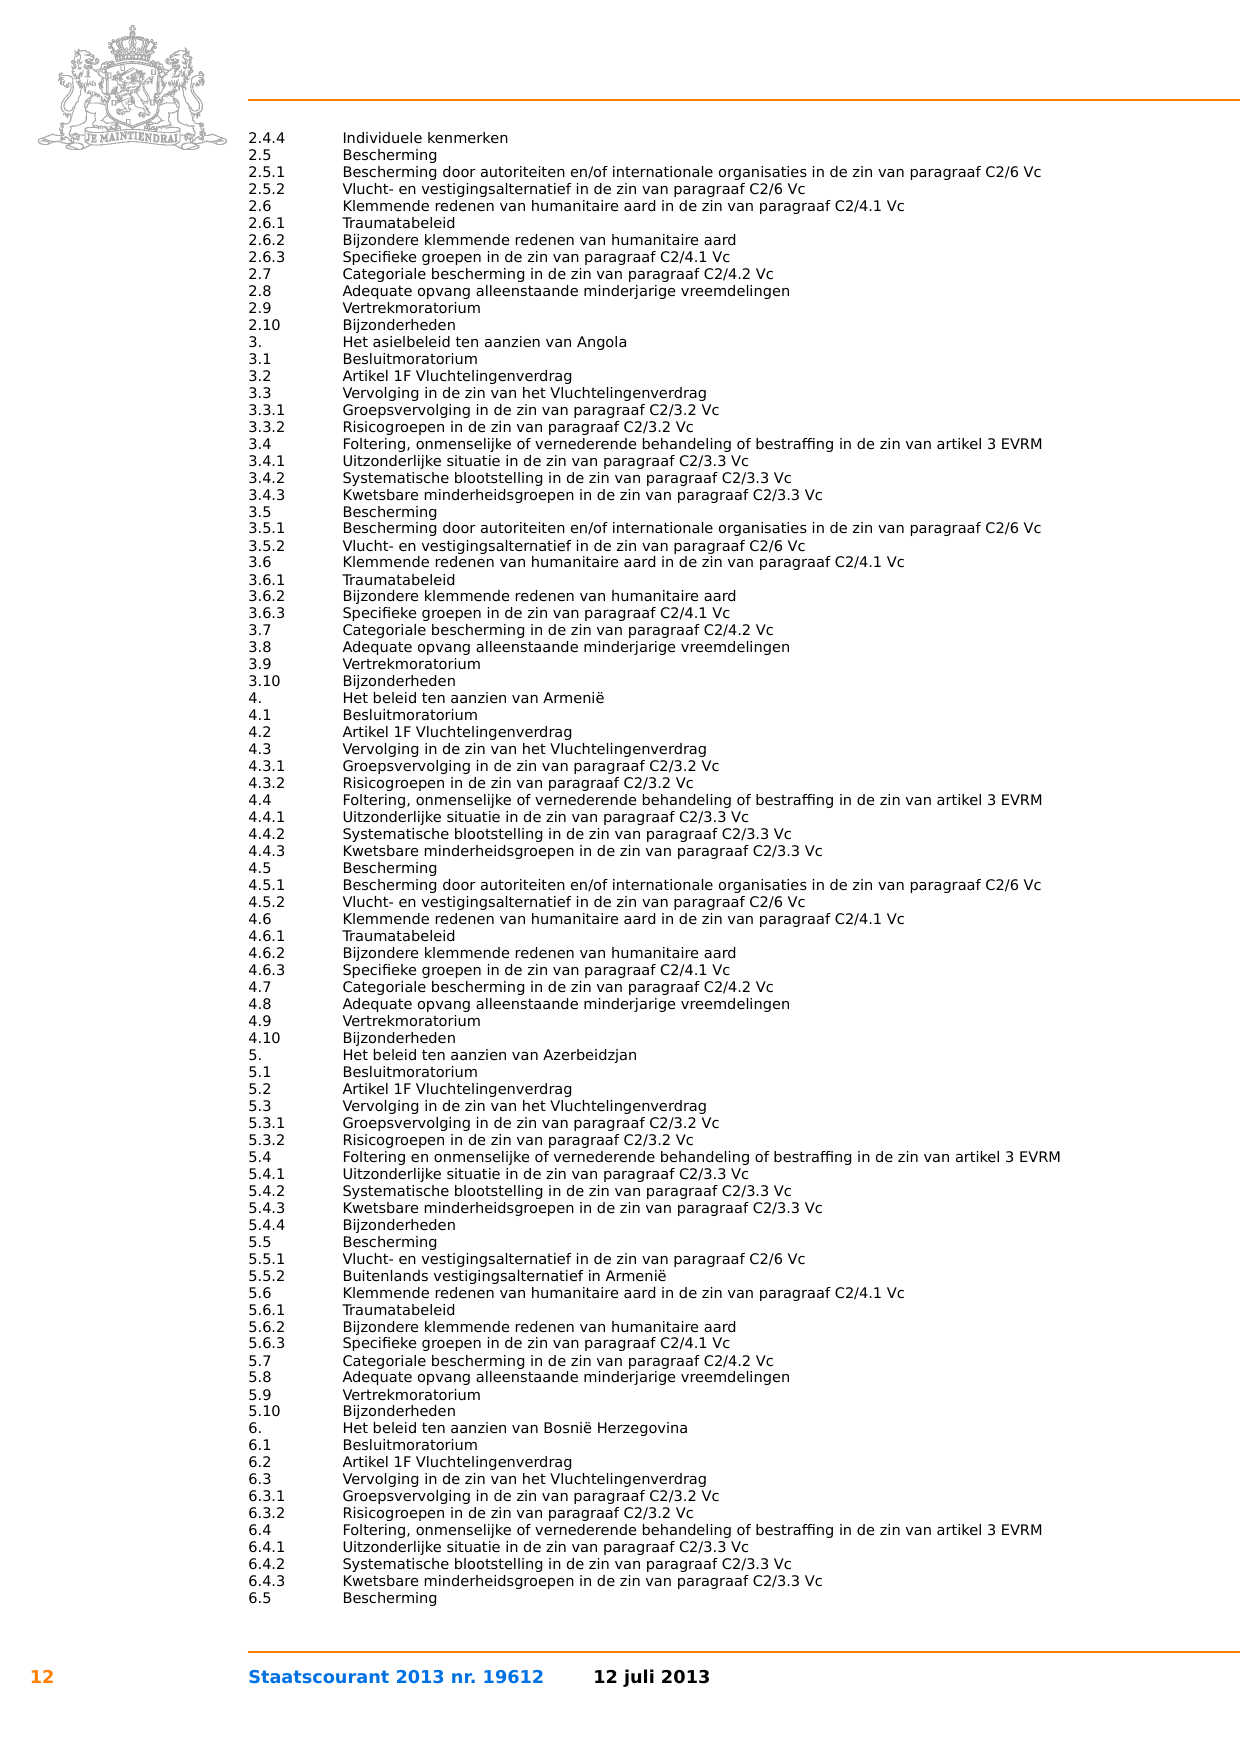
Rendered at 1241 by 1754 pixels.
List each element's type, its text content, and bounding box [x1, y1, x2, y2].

table_cell 5.9 [248, 1386, 336, 1403]
table_cell Bijzonderheden [336, 1403, 1163, 1420]
table_cell Bescherming [336, 1590, 1163, 1607]
table_cell 5.3 [248, 1098, 336, 1115]
table_cell 4.10 [248, 1030, 336, 1047]
table_cell Systematische blootstelling in de zin van paragraaf C2/3.3 Vc [336, 826, 1163, 843]
table_cell Risicogroepen in de zin van paragraaf C2/3.2 Vc [336, 775, 1163, 792]
table_cell Kwetsbare minderheidsgroepen in de zin van paragraaf C2/3.3 Vc [336, 486, 1163, 503]
table_cell 5.4.2 [248, 1183, 336, 1199]
table_cell Groepsvervolging in de zin van paragraaf C2/3.2 Vc [336, 1115, 1163, 1132]
table_cell Vertrekmoratorium [336, 300, 1163, 317]
table_cell Categoriale bescherming in de zin van paragraaf C2/4.2 Vc [336, 1353, 1163, 1369]
table_cell Specifieke groepen in de zin van paragraaf C2/4.1 Vc [336, 962, 1163, 979]
table_cell 6.3.2 [248, 1505, 336, 1522]
table_cell 5.5 [248, 1234, 336, 1251]
table_cell 4.8 [248, 996, 336, 1013]
table_cell 3.6.1 [248, 571, 336, 588]
table_cell 5.6.2 [248, 1319, 336, 1335]
table_cell 5.5.1 [248, 1251, 336, 1267]
table_cell 4.5.2 [248, 894, 336, 911]
table_cell 3.3.2 [248, 419, 336, 436]
table_cell 3.5 [248, 504, 336, 520]
table_cell Besluitmoratorium [336, 707, 1163, 724]
table_cell Bescherming [336, 860, 1163, 877]
table_cell Vervolging in de zin van het Vluchtelingenverdrag [336, 1098, 1163, 1115]
table_cell 3.6.3 [248, 605, 336, 622]
table_cell 2.5.2 [248, 181, 336, 198]
table_cell 3.3.1 [248, 402, 336, 418]
table_cell 3.9 [248, 656, 336, 673]
table_cell Uitzonderlijke situatie in de zin van paragraaf C2/3.3 Vc [336, 1539, 1163, 1556]
table_cell Vervolging in de zin van het Vluchtelingenverdrag [336, 741, 1163, 758]
table_cell Bijzonderheden [336, 1030, 1163, 1047]
table_cell 5.4 [248, 1149, 336, 1166]
table_cell 3.1 [248, 351, 336, 368]
table_cell 5.5.2 [248, 1268, 336, 1284]
table_cell 2.5 [248, 147, 336, 164]
table_cell 4.5.1 [248, 877, 336, 894]
table_cell Bijzondere klemmende redenen van humanitaire aard [336, 232, 1163, 249]
table_cell 3.4.3 [248, 486, 336, 503]
table_cell Groepsvervolging in de zin van paragraaf C2/3.2 Vc [336, 402, 1163, 418]
table_cell Specifieke groepen in de zin van paragraaf C2/4.1 Vc [336, 605, 1163, 622]
table_cell Traumatabeleid [336, 571, 1163, 588]
table_cell Foltering, onmenselijke of vernederende behandeling of bestraffing in de zin van artikel 3 EVRM [336, 436, 1163, 452]
table_cell Foltering, onmenselijke of vernederende behandeling of bestraffing in de zin van artikel 3 EVRM [336, 792, 1163, 809]
table_cell 3.6.2 [248, 588, 336, 605]
table_cell 4.6.1 [248, 928, 336, 945]
table_cell Specifieke groepen in de zin van paragraaf C2/4.1 Vc [336, 1335, 1163, 1352]
table_cell Kwetsbare minderheidsgroepen in de zin van paragraaf C2/3.3 Vc [336, 1573, 1163, 1590]
table_cell 4.4 [248, 792, 336, 809]
table_cell Vlucht- en vestigingsalternatief in de zin van paragraaf C2/6 Vc [336, 1251, 1163, 1267]
table_cell Categoriale bescherming in de zin van paragraaf C2/4.2 Vc [336, 979, 1163, 996]
table_cell Klemmende redenen van humanitaire aard in de zin van paragraaf C2/4.1 Vc [336, 554, 1163, 571]
table_cell 6.3.1 [248, 1488, 336, 1505]
table_cell 4.7 [248, 979, 336, 996]
table_cell Uitzonderlijke situatie in de zin van paragraaf C2/3.3 Vc [336, 809, 1163, 826]
table_cell 4.4.3 [248, 843, 336, 860]
table_cell Bijzonderheden [336, 1217, 1163, 1233]
table_cell 6.5 [248, 1590, 336, 1607]
table_cell Vertrekmoratorium [336, 1013, 1163, 1030]
table_cell Besluitmoratorium [336, 351, 1163, 368]
table_cell Het beleid ten aanzien van Bosnië Herzegovina [336, 1420, 1163, 1437]
table_cell Klemmende redenen van humanitaire aard in de zin van paragraaf C2/4.1 Vc [336, 198, 1163, 215]
table_cell 5.6.3 [248, 1335, 336, 1352]
table_cell 4.3.2 [248, 775, 336, 792]
table_cell Klemmende redenen van humanitaire aard in de zin van paragraaf C2/4.1 Vc [336, 911, 1163, 928]
table_cell 4.4.1 [248, 809, 336, 826]
table_cell 3.5.2 [248, 538, 336, 554]
table_cell Systematische blootstelling in de zin van paragraaf C2/3.3 Vc [336, 1183, 1163, 1199]
table_cell 3.10 [248, 673, 336, 690]
table_cell 4. [248, 690, 336, 707]
table_cell Foltering, onmenselijke of vernederende behandeling of bestraffing in de zin van artikel 3 EVRM [336, 1522, 1163, 1539]
table_cell Categoriale bescherming in de zin van paragraaf C2/4.2 Vc [336, 622, 1163, 639]
table_cell 5.2 [248, 1081, 336, 1098]
table_cell 2.6.1 [248, 215, 336, 232]
table_cell 6.4.1 [248, 1539, 336, 1556]
table_cell 5. [248, 1047, 336, 1064]
table_cell Traumatabeleid [336, 928, 1163, 945]
table_cell Bijzondere klemmende redenen van humanitaire aard [336, 1319, 1163, 1335]
table_cell Specifieke groepen in de zin van paragraaf C2/4.1 Vc [336, 249, 1163, 266]
table_cell Het asielbeleid ten aanzien van Angola [336, 334, 1163, 351]
table_cell Bescherming door autoriteiten en/of internationale organisaties in de zin van paragraaf C2/6 Vc [336, 877, 1163, 894]
table_cell 6.2 [248, 1454, 336, 1471]
table_cell Bijzonderheden [336, 673, 1163, 690]
table_cell Groepsvervolging in de zin van paragraaf C2/3.2 Vc [336, 758, 1163, 775]
table_cell 4.9 [248, 1013, 336, 1030]
table_cell 2.6.3 [248, 249, 336, 266]
table_cell 3.7 [248, 622, 336, 639]
table_cell 4.6 [248, 911, 336, 928]
table_cell Vlucht- en vestigingsalternatief in de zin van paragraaf C2/6 Vc [336, 538, 1163, 554]
table_cell Besluitmoratorium [336, 1064, 1163, 1081]
table_cell 4.5 [248, 860, 336, 877]
table_cell Artikel 1F Vluchtelingenverdrag [336, 1081, 1163, 1098]
table_cell 5.10 [248, 1403, 336, 1420]
table_cell Bescherming door autoriteiten en/of internationale organisaties in de zin van paragraaf C2/6 Vc [336, 164, 1163, 181]
table_cell Systematische blootstelling in de zin van paragraaf C2/3.3 Vc [336, 1556, 1163, 1573]
table_cell Bescherming [336, 504, 1163, 520]
table_cell 6.1 [248, 1437, 336, 1454]
table_cell Bescherming [336, 1234, 1163, 1251]
table_cell Adequate opvang alleenstaande minderjarige vreemdelingen [336, 1369, 1163, 1386]
table_cell Bescherming door autoriteiten en/of internationale organisaties in de zin van paragraaf C2/6 Vc [336, 520, 1163, 537]
table_cell Systematische blootstelling in de zin van paragraaf C2/3.3 Vc [336, 470, 1163, 486]
table_cell 5.6.1 [248, 1301, 336, 1318]
table_cell Bijzonderheden [336, 317, 1163, 334]
table_cell 6.4 [248, 1522, 336, 1539]
table_cell Vlucht- en vestigingsalternatief in de zin van paragraaf C2/6 Vc [336, 181, 1163, 198]
table_cell 6. [248, 1420, 336, 1437]
table_cell 2.10 [248, 317, 336, 334]
table_cell Het beleid ten aanzien van Armenië [336, 690, 1163, 707]
table_cell 2.8 [248, 283, 336, 300]
table_cell Individuele kenmerken [336, 130, 1163, 147]
table_cell Vervolging in de zin van het Vluchtelingenverdrag [336, 1471, 1163, 1488]
table_cell Vlucht- en vestigingsalternatief in de zin van paragraaf C2/6 Vc [336, 894, 1163, 911]
table_cell Kwetsbare minderheidsgroepen in de zin van paragraaf C2/3.3 Vc [336, 843, 1163, 860]
table_cell 2.7 [248, 266, 336, 283]
table_cell Risicogroepen in de zin van paragraaf C2/3.2 Vc [336, 1132, 1163, 1149]
table_cell 5.4.3 [248, 1200, 336, 1217]
picture [38, 25, 227, 150]
table_cell Artikel 1F Vluchtelingenverdrag [336, 724, 1163, 741]
table_cell Risicogroepen in de zin van paragraaf C2/3.2 Vc [336, 419, 1163, 436]
table_cell 5.8 [248, 1369, 336, 1386]
table_cell Foltering en onmenselijke of vernederende behandeling of bestraffing in de zin van artikel 3 EVRM [336, 1149, 1163, 1166]
table_cell Artikel 1F Vluchtelingenverdrag [336, 368, 1163, 384]
table_cell Uitzonderlijke situatie in de zin van paragraaf C2/3.3 Vc [336, 453, 1163, 469]
table_cell Het beleid ten aanzien van Azerbeidzjan [336, 1047, 1163, 1064]
table_cell 5.4.4 [248, 1217, 336, 1233]
table_cell 5.4.1 [248, 1166, 336, 1183]
table_cell 3. [248, 334, 336, 351]
table_cell Traumatabeleid [336, 215, 1163, 232]
table_cell 3.6 [248, 554, 336, 571]
table_cell Bijzondere klemmende redenen van humanitaire aard [336, 945, 1163, 962]
table_cell Bescherming [336, 147, 1163, 164]
table_cell 6.3 [248, 1471, 336, 1488]
table_cell 3.3 [248, 385, 336, 402]
table_cell 5.6 [248, 1285, 336, 1301]
table_cell Uitzonderlijke situatie in de zin van paragraaf C2/3.3 Vc [336, 1166, 1163, 1183]
table_cell Categoriale bescherming in de zin van paragraaf C2/4.2 Vc [336, 266, 1163, 283]
table_cell 2.5.1 [248, 164, 336, 181]
table_cell 4.6.3 [248, 962, 336, 979]
table_cell Traumatabeleid [336, 1301, 1163, 1318]
table_cell Besluitmoratorium [336, 1437, 1163, 1454]
table_cell Groepsvervolging in de zin van paragraaf C2/3.2 Vc [336, 1488, 1163, 1505]
table_cell 2.9 [248, 300, 336, 317]
table_cell Vervolging in de zin van het Vluchtelingenverdrag [336, 385, 1163, 402]
table_cell 3.4.2 [248, 470, 336, 486]
table_cell 2.6 [248, 198, 336, 215]
table_cell Risicogroepen in de zin van paragraaf C2/3.2 Vc [336, 1505, 1163, 1522]
table_cell Adequate opvang alleenstaande minderjarige vreemdelingen [336, 639, 1163, 656]
table_cell 4.1 [248, 707, 336, 724]
table_cell 6.4.2 [248, 1556, 336, 1573]
table_cell 3.5.1 [248, 520, 336, 537]
table_cell 4.6.2 [248, 945, 336, 962]
table_cell Artikel 1F Vluchtelingenverdrag [336, 1454, 1163, 1471]
table_cell 4.2 [248, 724, 336, 741]
table_cell 4.3 [248, 741, 336, 758]
table_cell Klemmende redenen van humanitaire aard in de zin van paragraaf C2/4.1 Vc [336, 1285, 1163, 1301]
table_cell Kwetsbare minderheidsgroepen in de zin van paragraaf C2/3.3 Vc [336, 1200, 1163, 1217]
table_cell 6.4.3 [248, 1573, 336, 1590]
table_cell 3.4 [248, 436, 336, 452]
table_cell Vertrekmoratorium [336, 1386, 1163, 1403]
table_cell 2.4.4 [248, 130, 336, 147]
table_cell 3.2 [248, 368, 336, 384]
table_cell 2.6.2 [248, 232, 336, 249]
table_cell 3.4.1 [248, 453, 336, 469]
table_cell Vertrekmoratorium [336, 656, 1163, 673]
table_cell 3.8 [248, 639, 336, 656]
table_cell 5.1 [248, 1064, 336, 1081]
table_cell 5.3.1 [248, 1115, 336, 1132]
table_cell Bijzondere klemmende redenen van humanitaire aard [336, 588, 1163, 605]
table_cell 4.3.1 [248, 758, 336, 775]
table_cell Adequate opvang alleenstaande minderjarige vreemdelingen [336, 283, 1163, 300]
table_cell 5.7 [248, 1353, 336, 1369]
table_cell 5.3.2 [248, 1132, 336, 1149]
table_cell Buitenlands vestigingsalternatief in Armenië [336, 1268, 1163, 1284]
table_cell Adequate opvang alleenstaande minderjarige vreemdelingen [336, 996, 1163, 1013]
table_cell 4.4.2 [248, 826, 336, 843]
